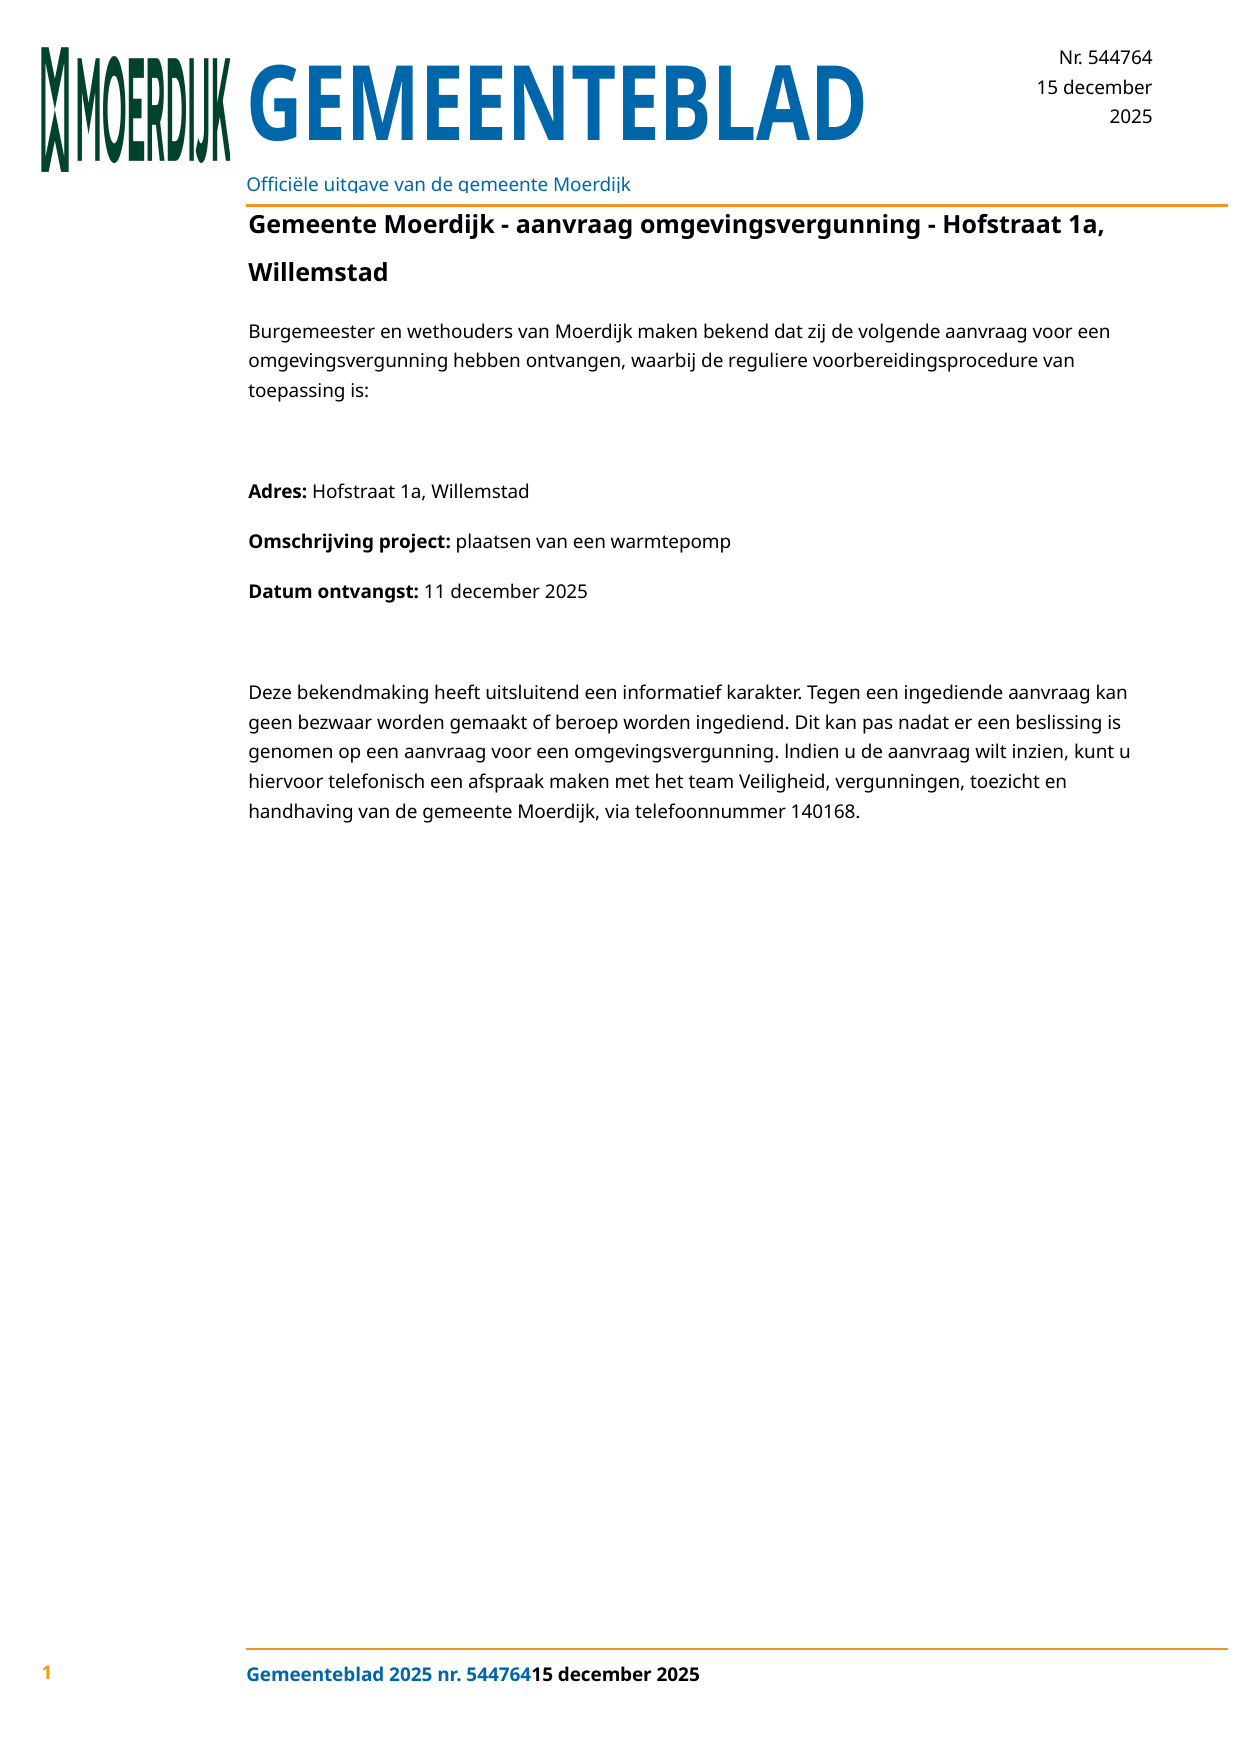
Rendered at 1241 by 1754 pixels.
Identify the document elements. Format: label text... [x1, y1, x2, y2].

text Adres: Hofstraat 1a, Willemstad [248, 478, 1152, 504]
picture [41, 47, 231, 172]
text Deze bekendmaking heeft uitsluitend een informatief karakter. Tegen een ingediende aanvraag kan geen bezwaar worden gemaakt of beroep worden ingediend. Dit kan pas nadat er een beslissing is genomen op een aanvraag voor een omgevingsvergunning. lndien u de aanvraag wilt inzien, kunt u hiervoor telefonisch een afspraak maken met het team Veiligheid, vergunningen, toezicht en handhaving van de gemeente Moerdijk, via telefoonnummer 140168. [248, 679, 1152, 824]
text Omschrijving project: plaatsen van een warmtepomp [248, 528, 1152, 554]
text Gemeente Moerdijk - aanvraag omgevingsvergunning - Hofstraat 1a, Willemstad [248, 207, 1152, 288]
text Datum ontvangst: 11 december 2025 [248, 579, 1152, 604]
text Burgemeester en wethouders van Moerdijk maken bekend dat zij de volgende aanvraag voor een omgevingsvergunning hebben ontvangen, waarbij de reguliere voorbereidingsprocedure van toepassing is: [248, 318, 1152, 403]
